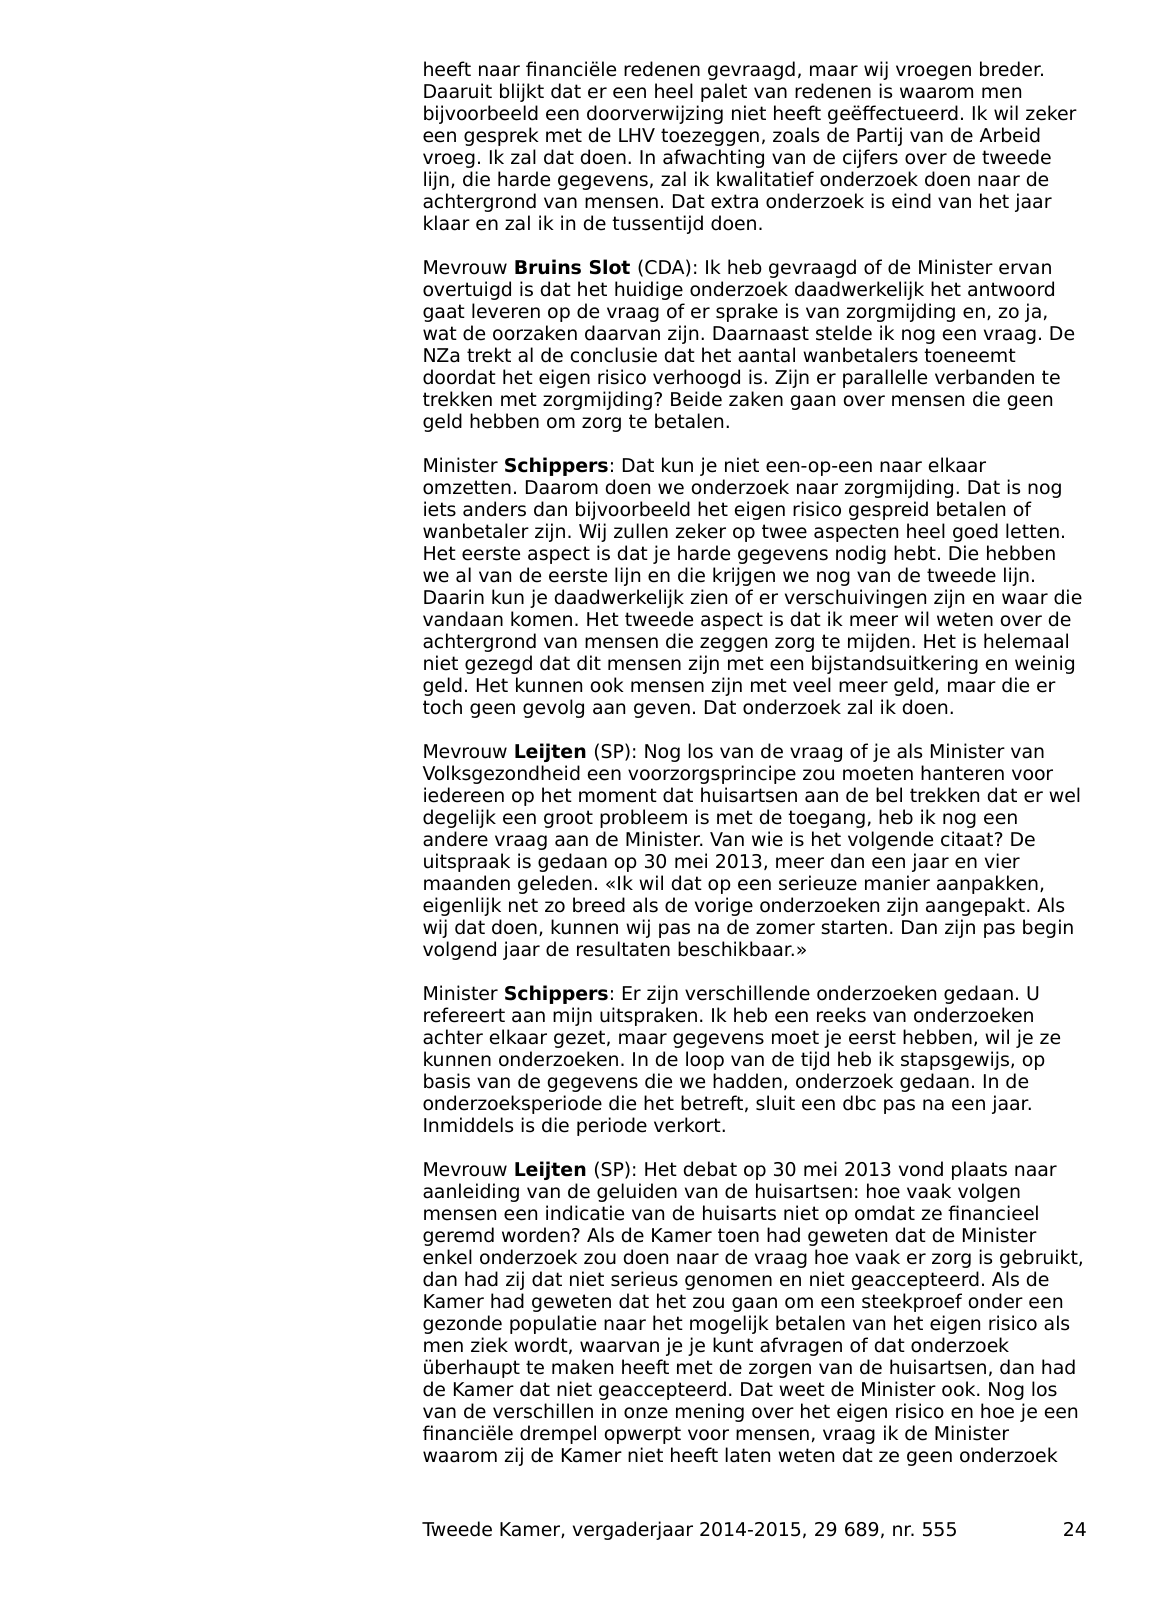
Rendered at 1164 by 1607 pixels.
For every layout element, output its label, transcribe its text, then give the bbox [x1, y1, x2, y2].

text Minister Schippers: Er zijn verschillende onderzoeken gedaan. U refereert aan mijn uitspraken. Ik heb een reeks van onderzoeken achter elkaar gezet, maar gegevens moet je eerst hebben, wil je ze kunnen onderzoeken. In de loop van de tijd heb ik stapsgewijs, op basis van de gegevens die we hadden, onderzoek gedaan. In de onderzoeksperiode die het betreft, sluit een dbc pas na een jaar. Inmiddels is die periode verkort. [422, 983, 1087, 1137]
text Mevrouw Leijten (SP): Het debat op 30 mei 2013 vond plaats naar aanleiding van de geluiden van de huisartsen: hoe vaak volgen mensen een indicatie van de huisarts niet op omdat ze financieel geremd worden? Als de Kamer toen had geweten dat de Minister enkel onderzoek zou doen naar de vraag hoe vaak er zorg is gebruikt, dan had zij dat niet serieus genomen en niet geaccepteerd. Als de Kamer had geweten dat het zou gaan om een steekproef onder een gezonde populatie naar het mogelijk betalen van het eigen risico als men ziek wordt, waarvan je je kunt afvragen of dat onderzoek überhaupt te maken heeft met de zorgen van de huisartsen, dan had de Kamer dat niet geaccepteerd. Dat weet de Minister ook. Nog los van de verschillen in onze mening over het eigen risico en hoe je een financiële drempel opwerpt voor mensen, vraag ik de Minister waarom zij de Kamer niet heeft laten weten dat ze geen onderzoek [422, 1159, 1087, 1467]
text Mevrouw Leijten (SP): Nog los van de vraag of je als Minister van Volksgezondheid een voorzorgsprincipe zou moeten hanteren voor iedereen op het moment dat huisartsen aan de bel trekken dat er wel degelijk een groot probleem is met de toegang, heb ik nog een andere vraag aan de Minister. Van wie is het volgende citaat? De uitspraak is gedaan op 30 mei 2013, meer dan een jaar en vier maanden geleden. «Ik wil dat op een serieuze manier aanpakken, eigenlijk net zo breed als de vorige onderzoeken zijn aangepakt. Als wij dat doen, kunnen wij pas na de zomer starten. Dan zijn pas begin volgend jaar de resultaten beschikbaar.» [422, 741, 1087, 961]
text Minister Schippers: Dat kun je niet een-op-een naar elkaar omzetten. Daarom doen we onderzoek naar zorgmijding. Dat is nog iets anders dan bijvoorbeeld het eigen risico gespreid betalen of wanbetaler zijn. Wij zullen zeker op twee aspecten heel goed letten. Het eerste aspect is dat je harde gegevens nodig hebt. Die hebben we al van de eerste lijn en die krijgen we nog van de tweede lijn. Daarin kun je daadwerkelijk zien of er verschuivingen zijn en waar die vandaan komen. Het tweede aspect is dat ik meer wil weten over de achtergrond van mensen die zeggen zorg te mijden. Het is helemaal niet gezegd dat dit mensen zijn met een bijstandsuitkering en weinig geld. Het kunnen ook mensen zijn met veel meer geld, maar die er toch geen gevolg aan geven. Dat onderzoek zal ik doen. [422, 455, 1087, 719]
text Mevrouw Bruins Slot (CDA): Ik heb gevraagd of de Minister ervan overtuigd is dat het huidige onderzoek daadwerkelijk het antwoord gaat leveren op de vraag of er sprake is van zorgmijding en, zo ja, wat de oorzaken daarvan zijn. Daarnaast stelde ik nog een vraag. De NZa trekt al de conclusie dat het aantal wanbetalers toeneemt doordat het eigen risico verhoogd is. Zijn er parallelle verbanden te trekken met zorgmijding? Beide zaken gaan over mensen die geen geld hebben om zorg te betalen. [422, 257, 1087, 433]
text heeft naar financiële redenen gevraagd, maar wij vroegen breder. Daaruit blijkt dat er een heel palet van redenen is waarom men bijvoorbeeld een doorverwijzing niet heeft geëffectueerd. Ik wil zeker een gesprek met de LHV toezeggen, zoals de Partij van de Arbeid vroeg. Ik zal dat doen. In afwachting van de cijfers over de tweede lijn, die harde gegevens, zal ik kwalitatief onderzoek doen naar de achtergrond van mensen. Dat extra onderzoek is eind van het jaar klaar en zal ik in de tussentijd doen. [422, 59, 1087, 235]
